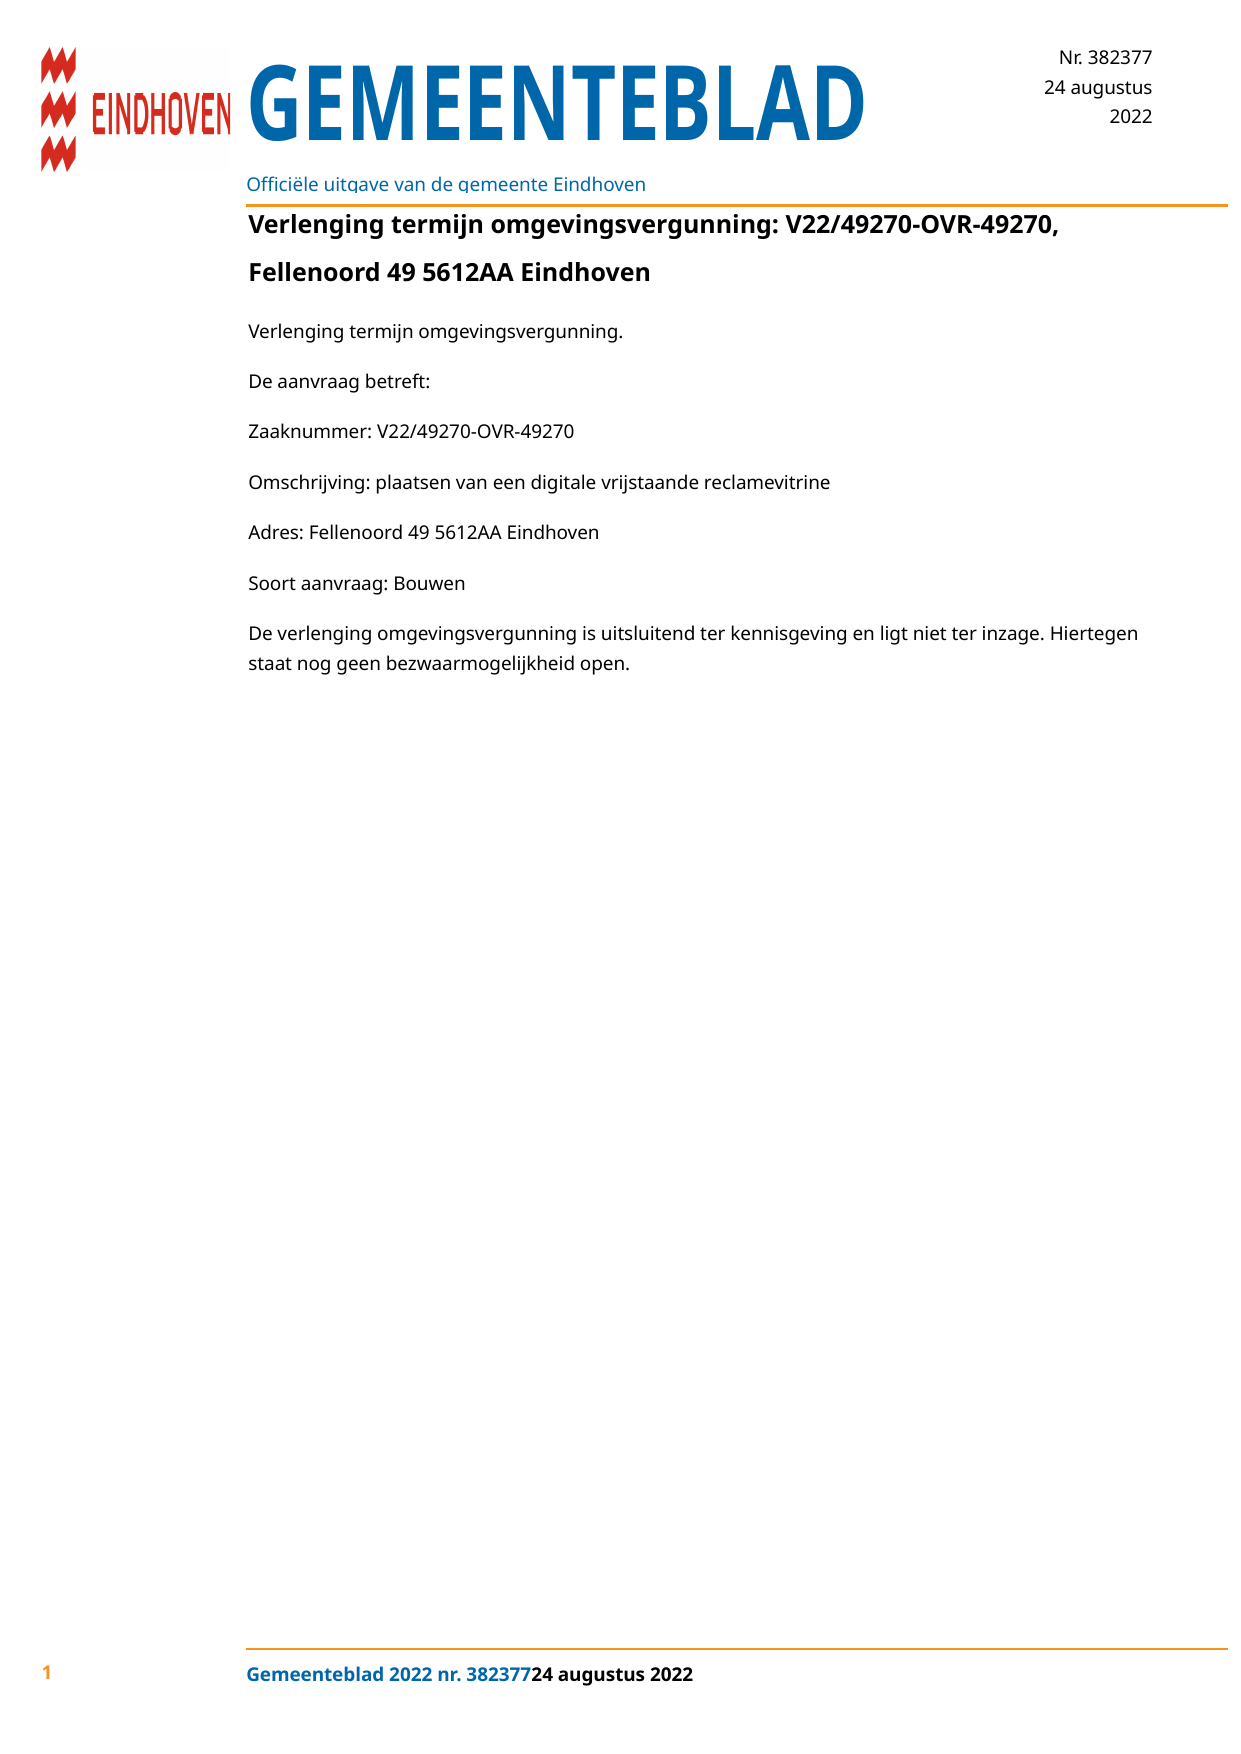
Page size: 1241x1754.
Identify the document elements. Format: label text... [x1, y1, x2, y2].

text De verlenging omgevingsvergunning is uitsluitend ter kennisgeving en ligt niet ter inzage. Hiertegen staat nog geen bezwaarmogelijkheid open. [248, 620, 1152, 676]
text De aanvraag betreft: [248, 368, 1152, 394]
text Verlenging termijn omgevingsvergunning. [248, 318, 1152, 344]
text Adres: Fellenoord 49 5612AA Eindhoven [248, 519, 1152, 545]
text Zaaknummer: V22/49270-OVR-49270 [248, 419, 1152, 444]
text Verlenging termijn omgevingsvergunning: V22/49270-OVR-49270, Fellenoord 49 5612AA Eindhoven [248, 207, 1152, 288]
text Omschrijving: plaatsen van een digitale vrijstaande reclamevitrine [248, 469, 1152, 495]
text Soort aanvraag: Bouwen [248, 570, 1152, 596]
picture [41, 47, 231, 172]
